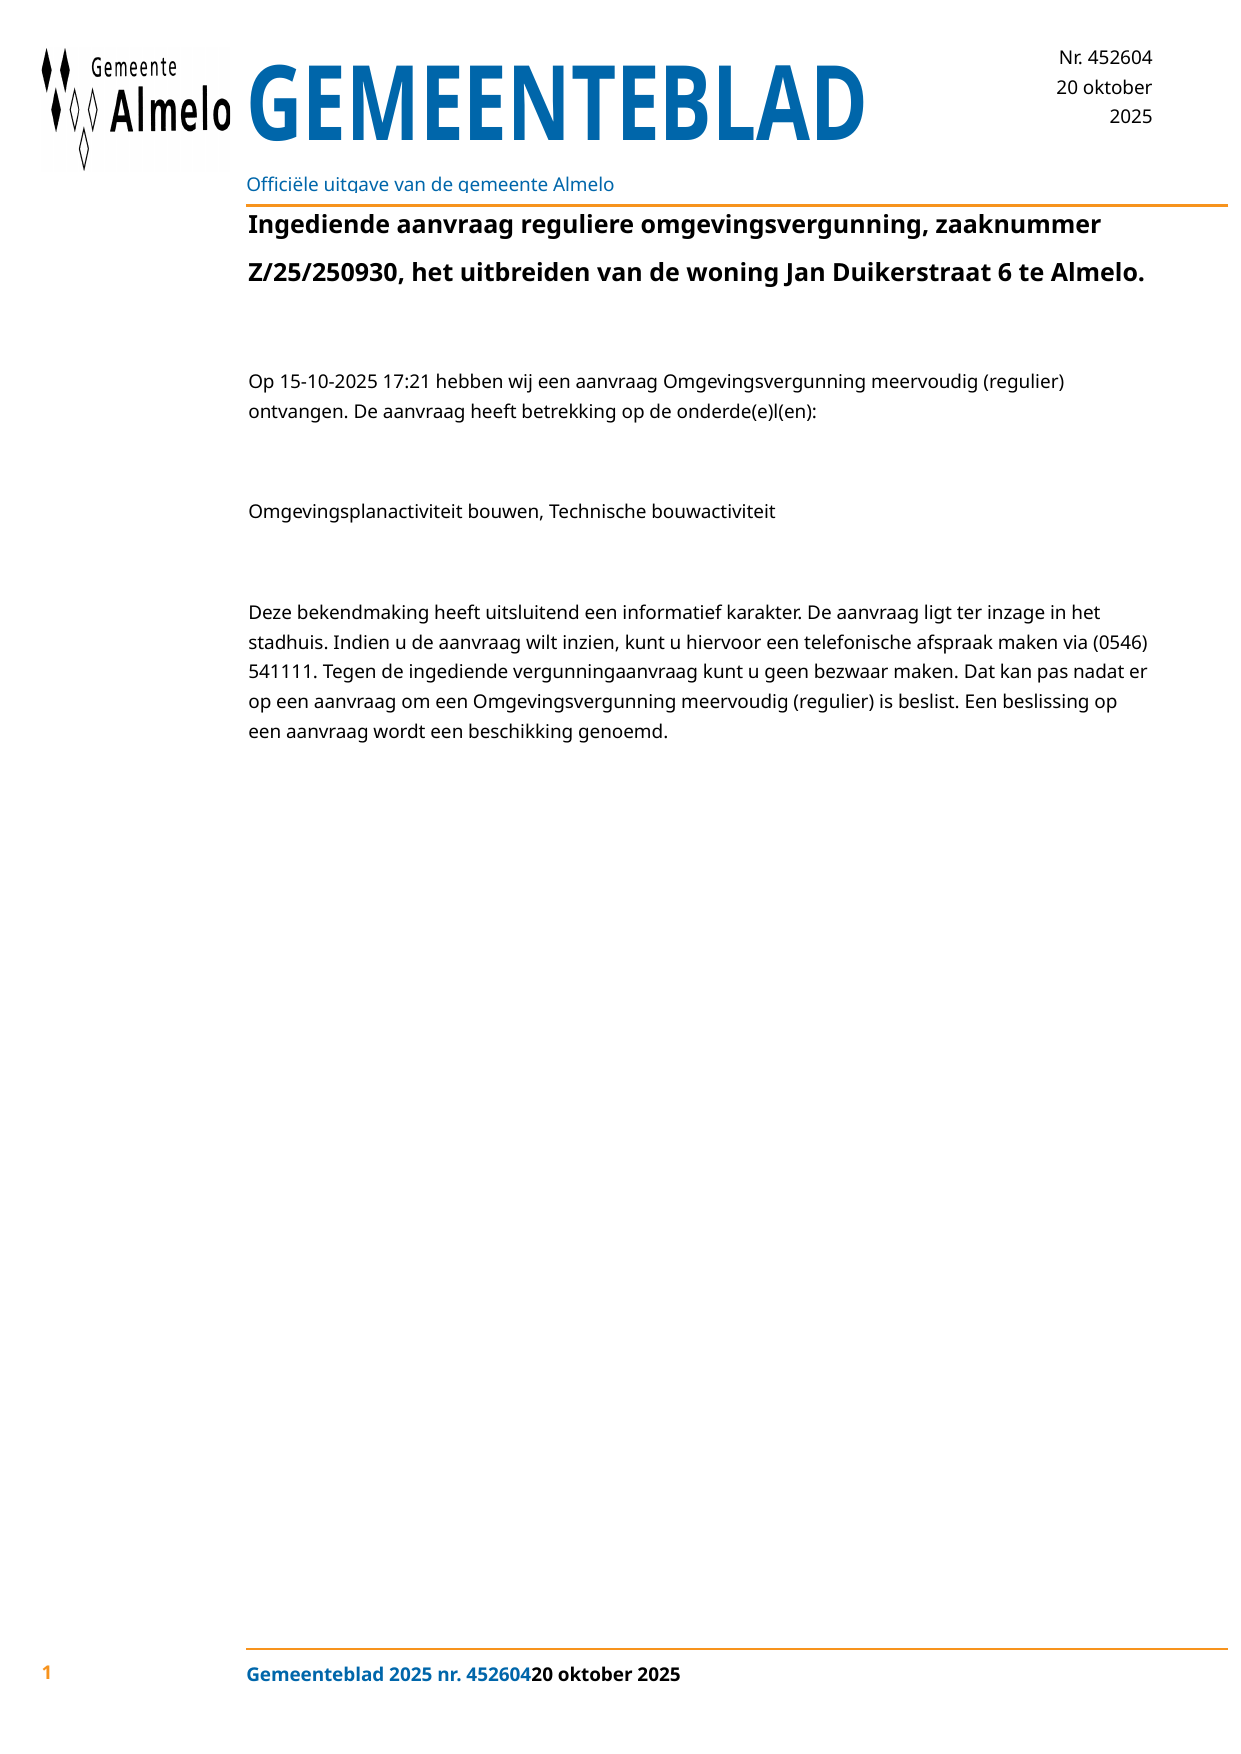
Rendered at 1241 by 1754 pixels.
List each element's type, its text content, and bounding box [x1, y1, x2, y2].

text Op 15-10-2025 17:21 hebben wij een aanvraag Omgevingsvergunning meervoudig (regulier) ontvangen. De aanvraag heeft betrekking op de onderde(e)l(en): [248, 368, 1152, 424]
text Ingediende aanvraag reguliere omgevingsvergunning, zaaknummer Z/25/250930, het uitbreiden van de woning Jan Duikerstraat 6 te Almelo. [248, 207, 1152, 288]
text Deze bekendmaking heeft uitsluitend een informatief karakter. De aanvraag ligt ter inzage in het stadhuis. Indien u de aanvraag wilt inzien, kunt u hiervoor een telefonische afspraak maken via (0546) 541111. Tegen de ingediende vergunningaanvraag kunt u geen bezwaar maken. Dat kan pas nadat er op een aanvraag om een Omgevingsvergunning meervoudig (regulier) is beslist. Een beslissing op een aanvraag wordt een beschikking genoemd. [248, 599, 1152, 744]
text Omgevingsplanactiviteit bouwen, Technische bouwactiviteit [248, 499, 1152, 524]
picture [41, 47, 231, 172]
